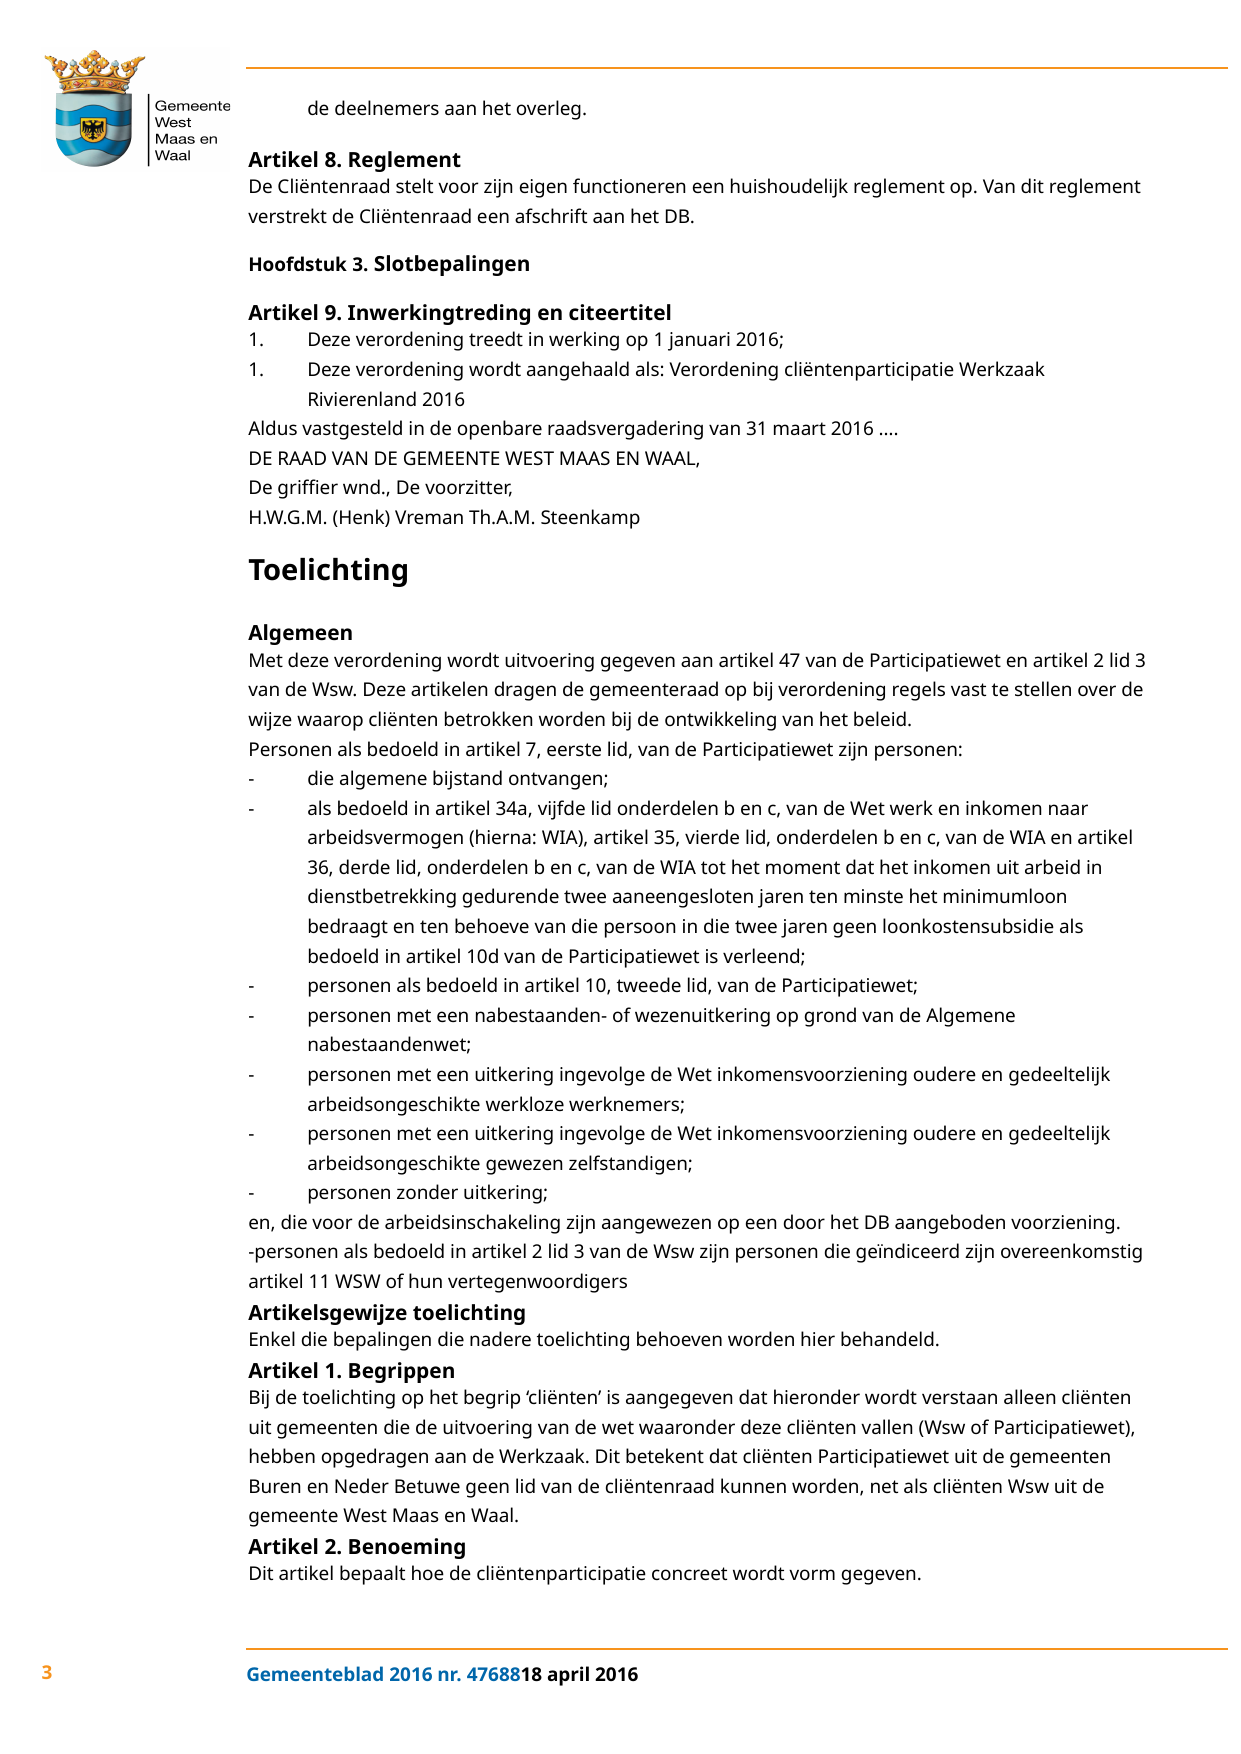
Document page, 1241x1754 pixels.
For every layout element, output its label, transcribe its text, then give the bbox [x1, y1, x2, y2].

list personen met een uitkering ingevolge de Wet inkomensvoorziening oudere en gedeeltelijk arbeidsongeschikte gewezen zelfstandigen; [248, 1120, 1152, 1176]
text Toelichting [248, 550, 1152, 589]
list als bedoeld in artikel 34a, vijfde lid onderdelen b en c, van de Wet werk en inkomen naar arbeidsvermogen (hierna: WIA), artikel 35, vierde lid, onderdelen b en c, van de WIA en artikel 36, derde lid, onderdelen b en c, van de WIA tot het moment dat het inkomen uit arbeid in dienstbetrekking gedurende twee aaneengesloten jaren ten minste het minimumloon bedraagt en ten behoeve van die persoon in die twee jaren geen loonkostensubsidie als bedoeld in artikel 10d van de Participatiewet is verleend; [248, 795, 1152, 968]
text Artikel 9. Inwerkingtreding en citeertitel [248, 298, 1152, 327]
picture [41, 47, 231, 172]
text Artikelsgewijze toelichting [248, 1298, 1152, 1326]
text Artikel 8. Reglement [248, 145, 1152, 174]
list personen met een nabestaanden- of wezenuitkering op grond van de Algemene nabestaandenwet; [248, 1002, 1152, 1057]
list Deze verordening wordt aangehaald als: Verordening cliëntenparticipatie Werkzaak Rivierenland 2016 [248, 356, 1152, 411]
text Bij de toelichting op het begrip ‘cliënten’ is aangegeven dat hieronder wordt verstaan alleen cliënten uit gemeenten die de uitvoering van de wet waaronder deze cliënten vallen (Wsw of Participatiewet), hebben opgedragen aan de Werkzaak. Dit betekent dat cliënten Participatiewet uit de gemeenten Buren en Neder Betuwe geen lid van de cliëntenraad kunnen worden, net als cliënten Wsw uit de gemeente West Maas en Waal. [248, 1384, 1152, 1528]
text Enkel die bepalingen die nadere toelichting behoeven worden hier behandeld. [248, 1326, 1152, 1352]
text -personen als bedoeld in artikel 2 lid 3 van de Wsw zijn personen die geïndiceerd zijn overeenkomstig artikel 11 WSW of hun vertegenwoordigers [248, 1239, 1152, 1294]
text Dit artikel bepaalt hoe de cliëntenparticipatie concreet wordt vorm gegeven. [248, 1561, 1152, 1586]
list personen zonder uitkering; [248, 1179, 1152, 1205]
text en, die voor de arbeidsinschakeling zijn aangewezen op een door het DB aangeboden voorziening. [248, 1209, 1152, 1235]
text Algemeen [248, 618, 1152, 647]
list die algemene bijstand ontvangen; [248, 765, 1152, 791]
text Artikel 2. Benoeming [248, 1532, 1152, 1561]
text De griffier wnd., De voorzitter, [248, 474, 1152, 500]
text Artikel 1. Begrippen [248, 1356, 1152, 1384]
text Personen als bedoeld in artikel 7, eerste lid, van de Participatiewet zijn personen: [248, 736, 1152, 761]
text Hoofdstuk 3. Slotbepalingen [248, 249, 1152, 277]
text Met deze verordening wordt uitvoering gegeven aan artikel 47 van de Participatiewet en artikel 2 lid 3 van de Wsw. Deze artikelen dragen de gemeenteraad op bij verordening regels vast te stellen over de wijze waarop cliënten betrokken worden bij de ontwikkeling van het beleid. [248, 647, 1152, 732]
list de deelnemers aan het overleg. [248, 95, 1152, 121]
text Aldus vastgesteld in de openbare raadsvergadering van 31 maart 2016 …. [248, 415, 1152, 441]
text DE RAAD VAN DE GEMEENTE WEST MAAS EN WAAL, [248, 445, 1152, 471]
text H.W.G.M. (Henk) Vreman Th.A.M. Steenkamp [248, 504, 1152, 530]
list personen met een uitkering ingevolge de Wet inkomensvoorziening oudere en gedeeltelijk arbeidsongeschikte werkloze werknemers; [248, 1061, 1152, 1116]
text De Cliëntenraad stelt voor zijn eigen functioneren een huishoudelijk reglement op. Van dit reglement verstrekt de Cliëntenraad een afschrift aan het DB. [248, 174, 1152, 229]
list personen als bedoeld in artikel 10, tweede lid, van de Participatiewet; [248, 972, 1152, 998]
list Deze verordening treedt in werking op 1 januari 2016; [248, 327, 1152, 352]
